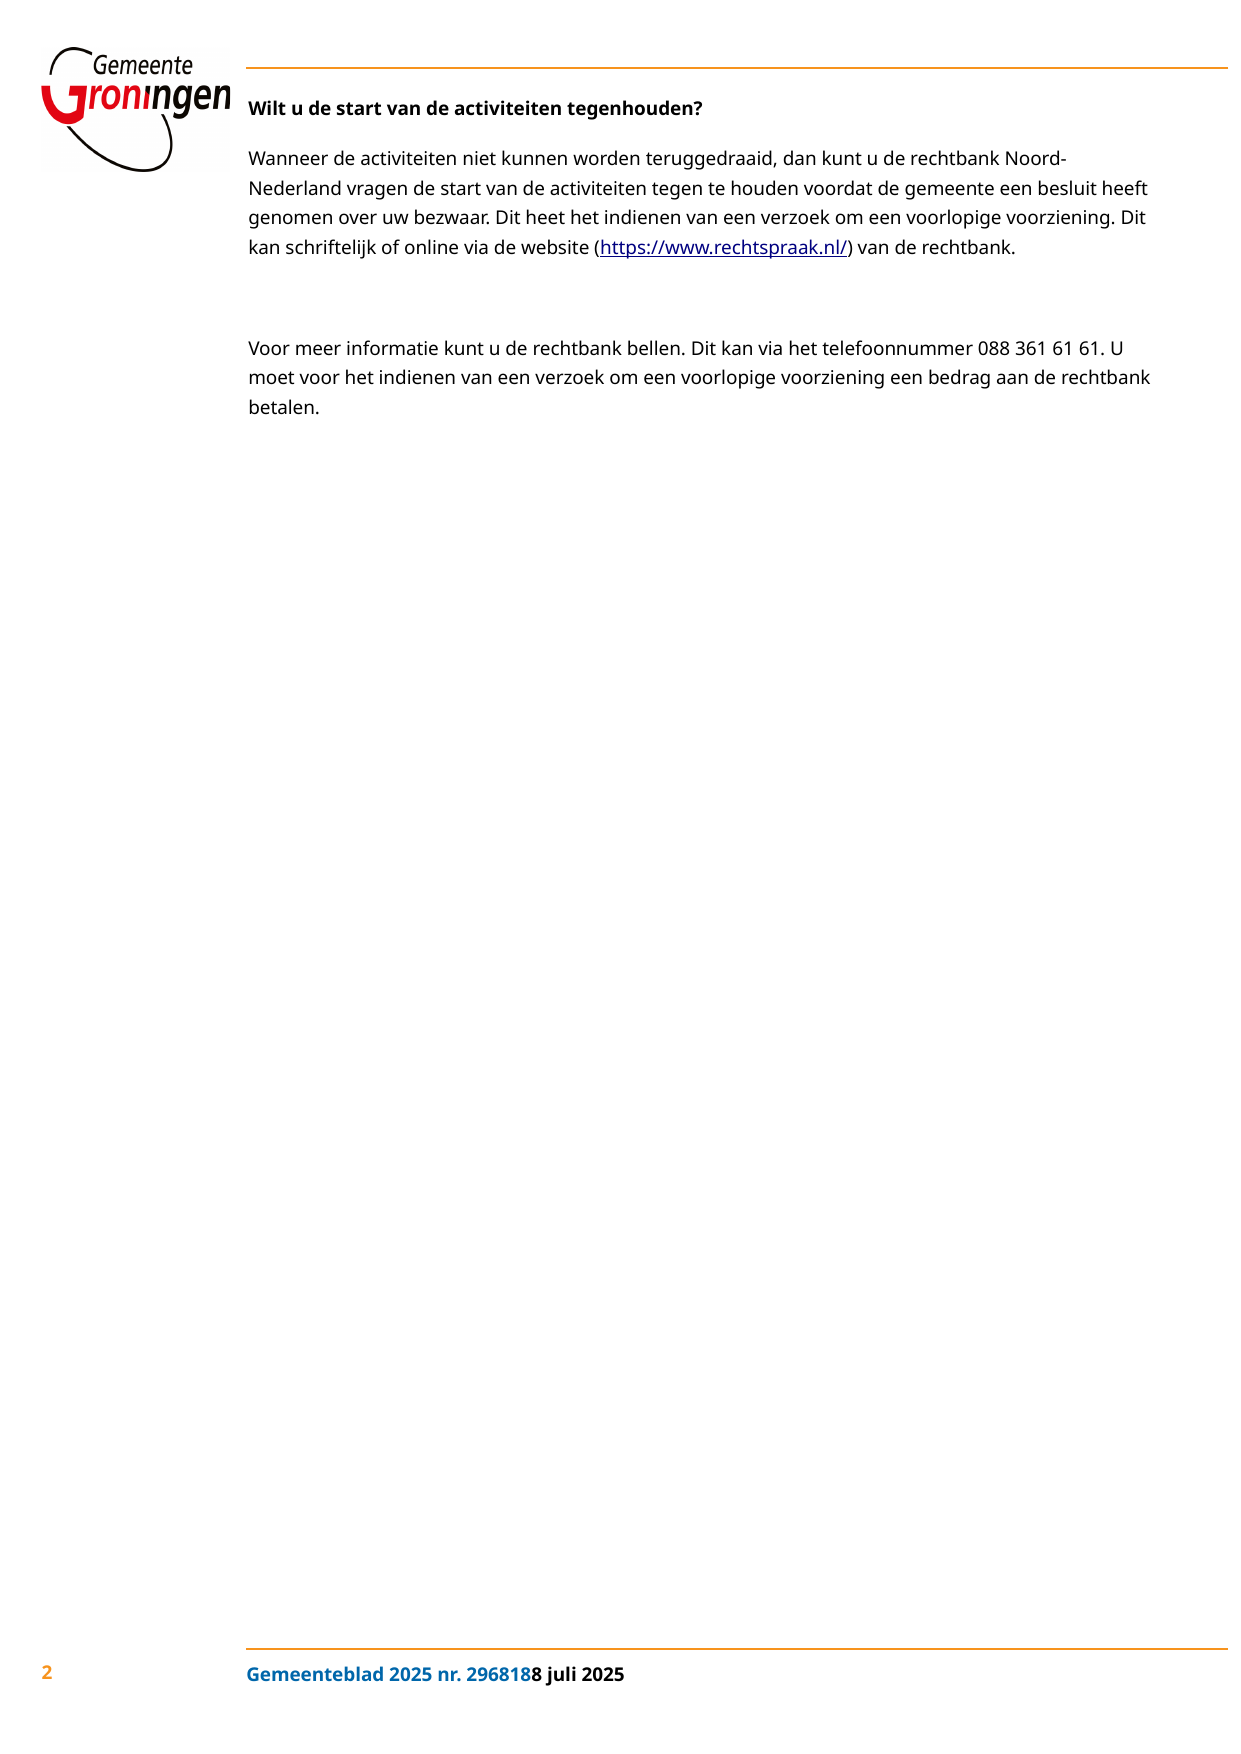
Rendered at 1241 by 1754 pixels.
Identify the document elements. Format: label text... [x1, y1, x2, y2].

text Wanneer de activiteiten niet kunnen worden teruggedraaid, dan kunt u de rechtbank Noord-Nederland vragen de start van de activiteiten tegen te houden voordat de gemeente een besluit heeft genomen over uw bezwaar. Dit heet het indienen van een verzoek om een voorlopige voorziening. Dit kan schriftelijk of online via de website (https://www.rechtspraak.nl/) van de rechtbank. [248, 145, 1152, 260]
text Wilt u de start van de activiteiten tegenhouden? [248, 95, 1152, 121]
picture [41, 47, 231, 172]
text Voor meer informatie kunt u de rechtbank bellen. Dit kan via het telefoonnummer 088 361 61 61. U moet voor het indienen van een verzoek om een voorlopige voorziening een bedrag aan de rechtbank betalen. [248, 335, 1152, 420]
